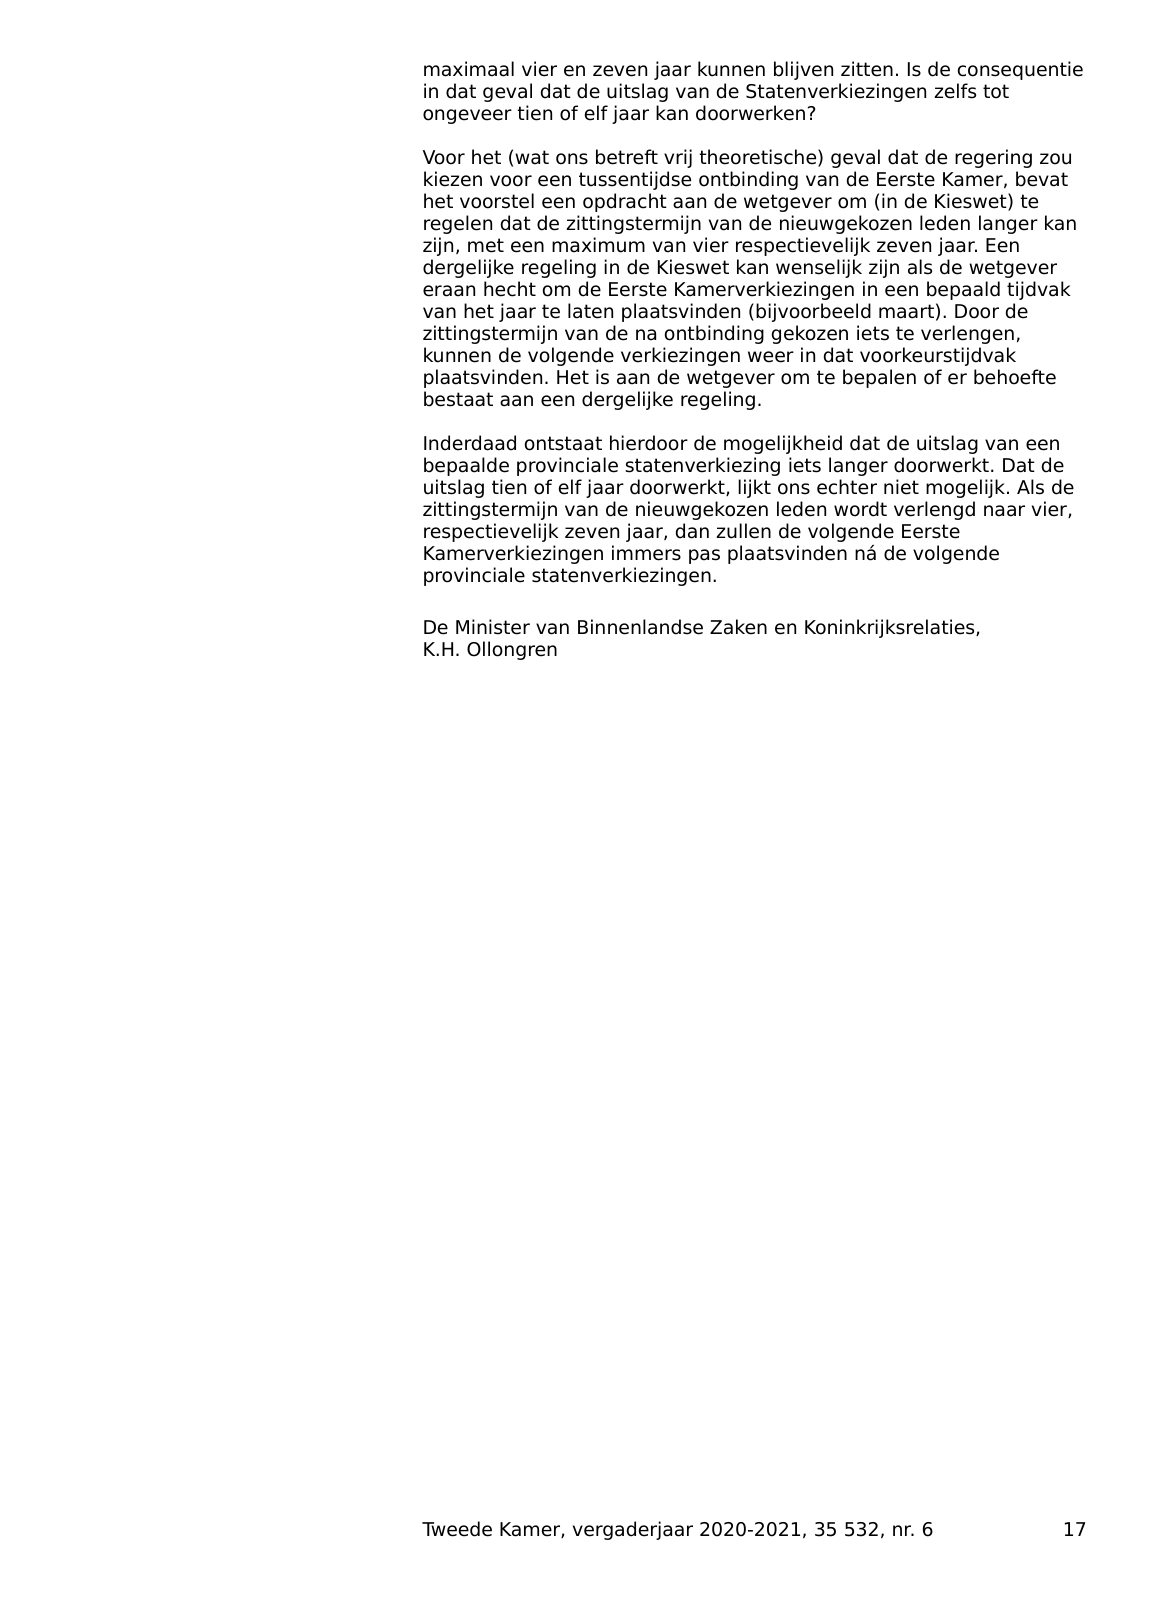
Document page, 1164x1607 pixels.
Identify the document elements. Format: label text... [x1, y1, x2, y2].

text Voor het (wat ons betreft vrij theoretische) geval dat de regering zou kiezen voor een tussentijdse ontbinding van de Eerste Kamer, bevat het voorstel een opdracht aan de wetgever om (in de Kieswet) te regelen dat de zittingstermijn van de nieuwgekozen leden langer kan zijn, met een maximum van vier respectievelijk zeven jaar. Een dergelijke regeling in de Kieswet kan wenselijk zijn als de wetgever eraan hecht om de Eerste Kamerverkiezingen in een bepaald tijdvak van het jaar te laten plaatsvinden (bijvoorbeeld maart). Door de zittingstermijn van de na ontbinding gekozen iets te verlengen, kunnen de volgende verkiezingen weer in dat voorkeurstijdvak plaatsvinden. Het is aan de wetgever om te bepalen of er behoefte bestaat aan een dergelijke regeling. [422, 147, 1087, 411]
text Inderdaad ontstaat hierdoor de mogelijkheid dat de uitslag van een bepaalde provinciale statenverkiezing iets langer doorwerkt. Dat de uitslag tien of elf jaar doorwerkt, lijkt ons echter niet mogelijk. Als de zittingstermijn van de nieuwgekozen leden wordt verlengd naar vier, respectievelijk zeven jaar, dan zullen de volgende Eerste Kamerverkiezingen immers pas plaatsvinden ná de volgende provinciale statenverkiezingen. [422, 433, 1087, 587]
text De Minister van Binnenlandse Zaken en Koninkrijksrelaties, K.H. Ollongren [422, 617, 1087, 661]
text maximaal vier en zeven jaar kunnen blijven zitten. Is de consequentie in dat geval dat de uitslag van de Statenverkiezingen zelfs tot ongeveer tien of elf jaar kan doorwerken? [422, 59, 1087, 125]
